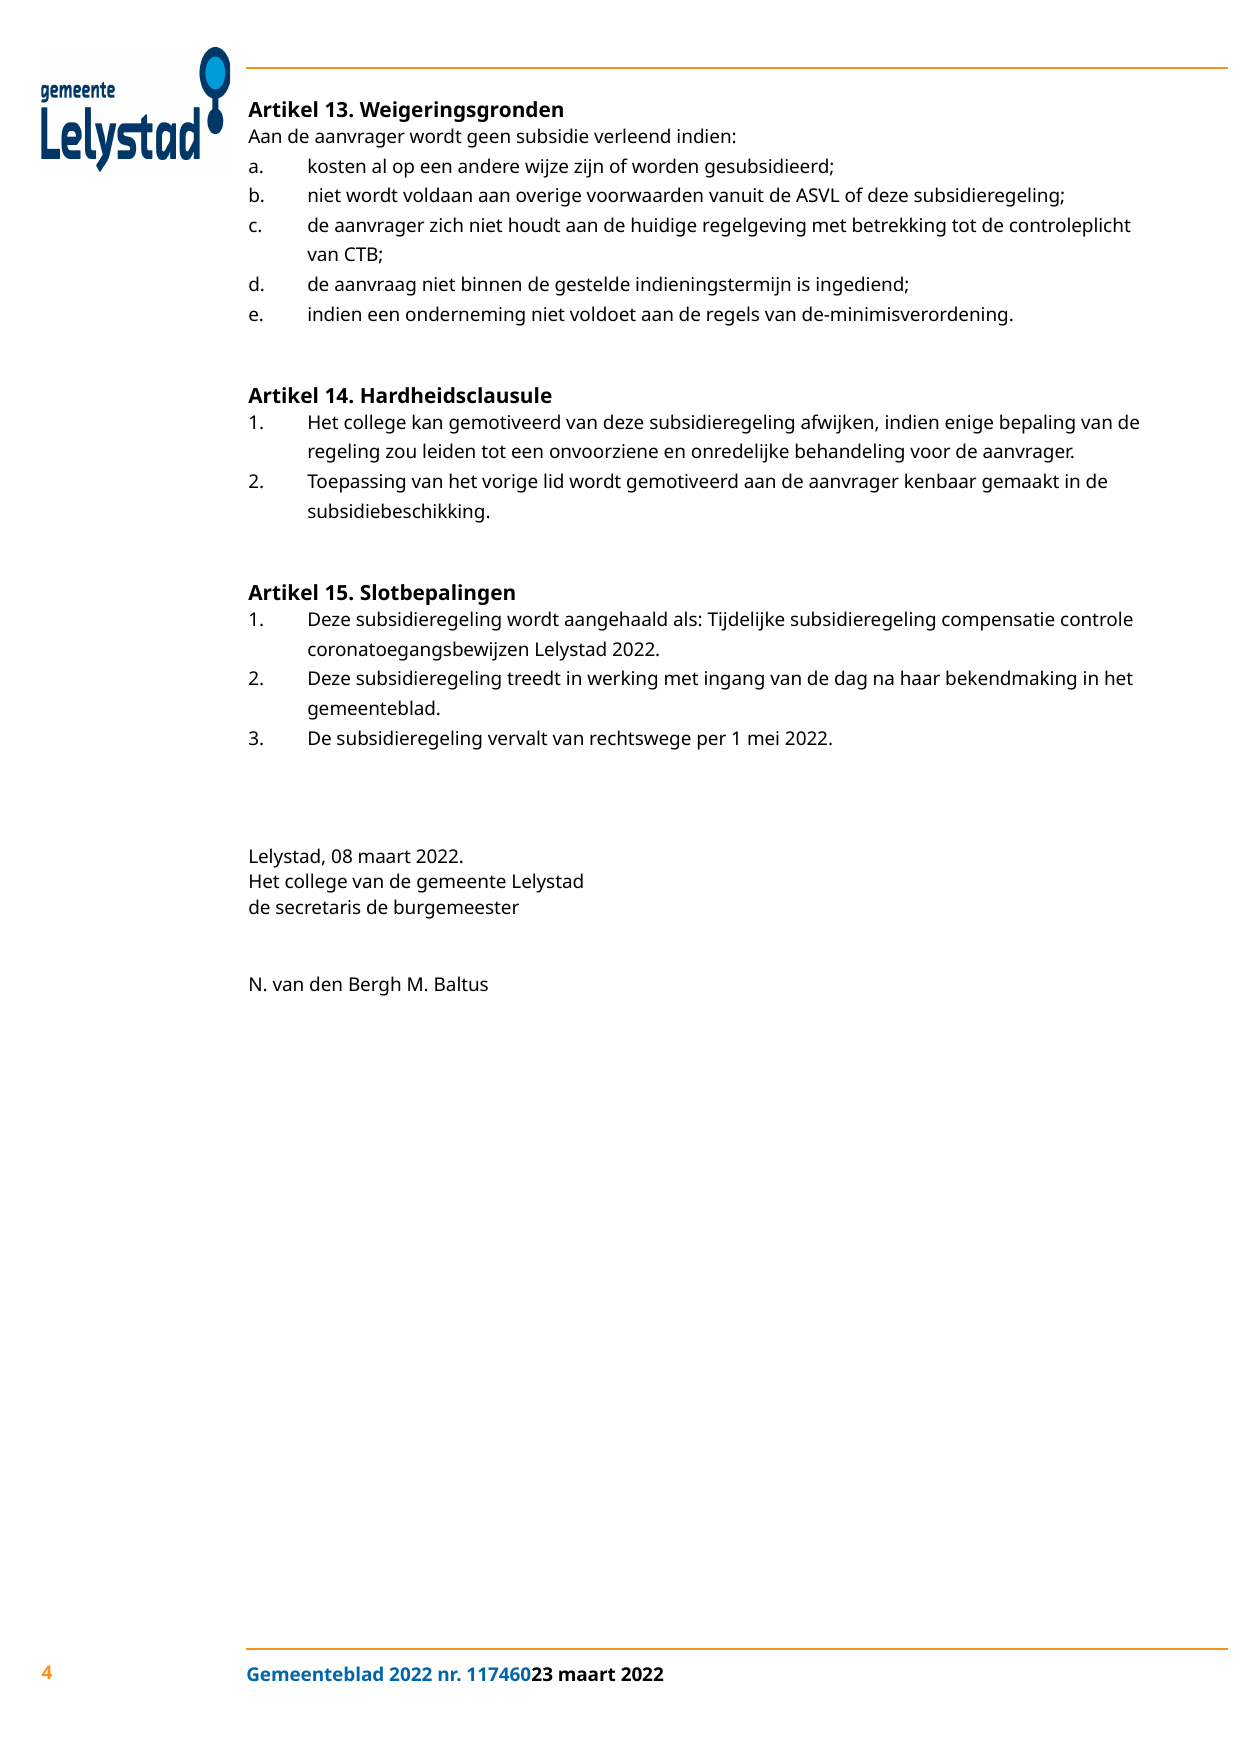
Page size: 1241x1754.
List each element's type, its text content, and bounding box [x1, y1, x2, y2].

list Het college kan gemotiveerd van deze subsidieregeling afwijken, indien enige bepaling van de regeling zou leiden tot een onvoorziene en onredelijke behandeling voor de aanvrager. [248, 409, 1152, 464]
list indien een onderneming niet voldoet aan de regels van de-minimisverordening. [248, 301, 1152, 326]
text Aan de aanvrager wordt geen subsidie verleend indien: [248, 123, 1152, 149]
list Deze subsidieregeling wordt aangehaald als: Tijdelijke subsidieregeling compensatie controle coronatoegangsbewijzen Lelystad 2022. [248, 606, 1152, 662]
text Artikel 13. Weigeringsgronden [248, 95, 1152, 123]
list niet wordt voldaan aan overige voorwaarden vanuit de ASVL of deze subsidieregeling; [248, 182, 1152, 208]
list De subsidieregeling vervalt van rechtswege per 1 mei 2022. [248, 725, 1152, 750]
list Deze subsidieregeling treedt in werking met ingang van de dag na haar bekendmaking in het gemeenteblad. [248, 666, 1152, 721]
list de aanvraag niet binnen de gestelde indieningstermijn is ingediend; [248, 271, 1152, 297]
list Toepassing van het vorige lid wordt gemotiveerd aan de aanvrager kenbaar gemaakt in de subsidiebeschikking. [248, 468, 1152, 524]
text N. van den Bergh M. Baltus [248, 972, 1152, 997]
text Artikel 15. Slotbepalingen [248, 578, 1152, 606]
text Het college van de gemeente Lelystad [248, 869, 1152, 894]
text Artikel 14. Hardheidsclausule [248, 381, 1152, 409]
list kosten al op een andere wijze zijn of worden gesubsidieerd; [248, 153, 1152, 178]
picture [41, 47, 231, 172]
list de aanvrager zich niet houdt aan de huidige regelgeving met betrekking tot de controleplicht van CTB; [248, 212, 1152, 267]
text de secretaris de burgemeester [248, 894, 1152, 920]
text Lelystad, 08 maart 2022. [248, 843, 1152, 869]
